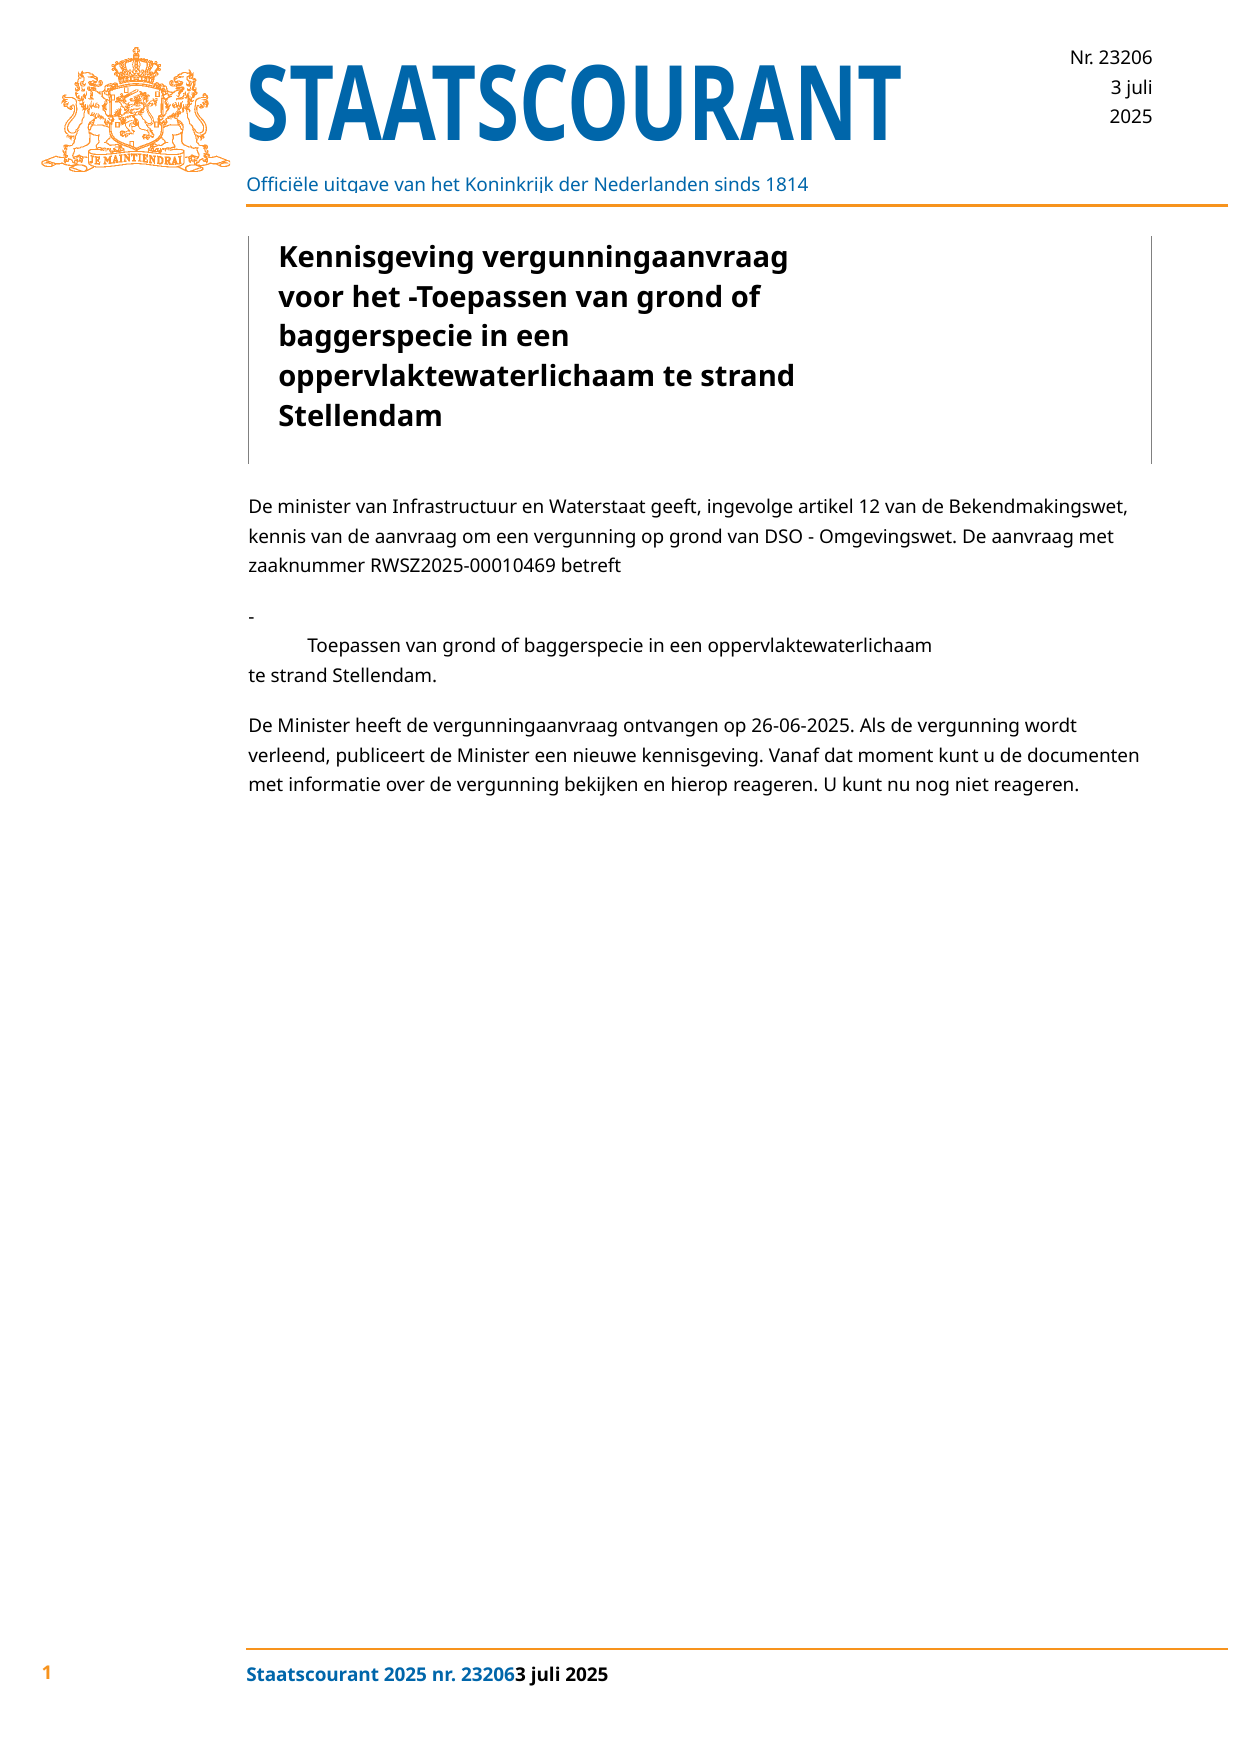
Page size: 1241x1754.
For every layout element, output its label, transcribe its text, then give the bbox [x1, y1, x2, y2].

picture [41, 47, 231, 172]
table_header [850, 414, 1151, 464]
text te strand Stellendam. [248, 662, 1152, 688]
text De minister van Infrastructuur en Waterstaat geeft, ingevolge artikel 12 van de Bekendmakingswet, kennis van de aanvraag om een vergunning op grond van DSO - Omgevingswet. De aanvraag met zaaknummer RWSZ2025-00010469 betreft [248, 493, 1152, 578]
list Toepassen van grond of baggerspecie in een oppervlaktewaterlichaam [248, 632, 1152, 658]
text De Minister heeft de vergunningaanvraag ontvangen op 26-06-2025. Als de vergunning wordt verleend, publiceert de Minister een nieuwe kennisgeving. Vanaf dat moment kunt u de documenten met informatie over de vergunning bekijken en hierop reageren. U kunt nu nog niet reageren. [248, 712, 1152, 797]
table_header [1090, 236, 1151, 413]
picture [912, 236, 1090, 414]
table_header [850, 236, 912, 413]
table_header Kennisgeving vergunningaanvraag voor het -Toepassen van grond of baggerspecie in een oppervlaktewaterlichaam te strand Stellendam [249, 236, 850, 464]
